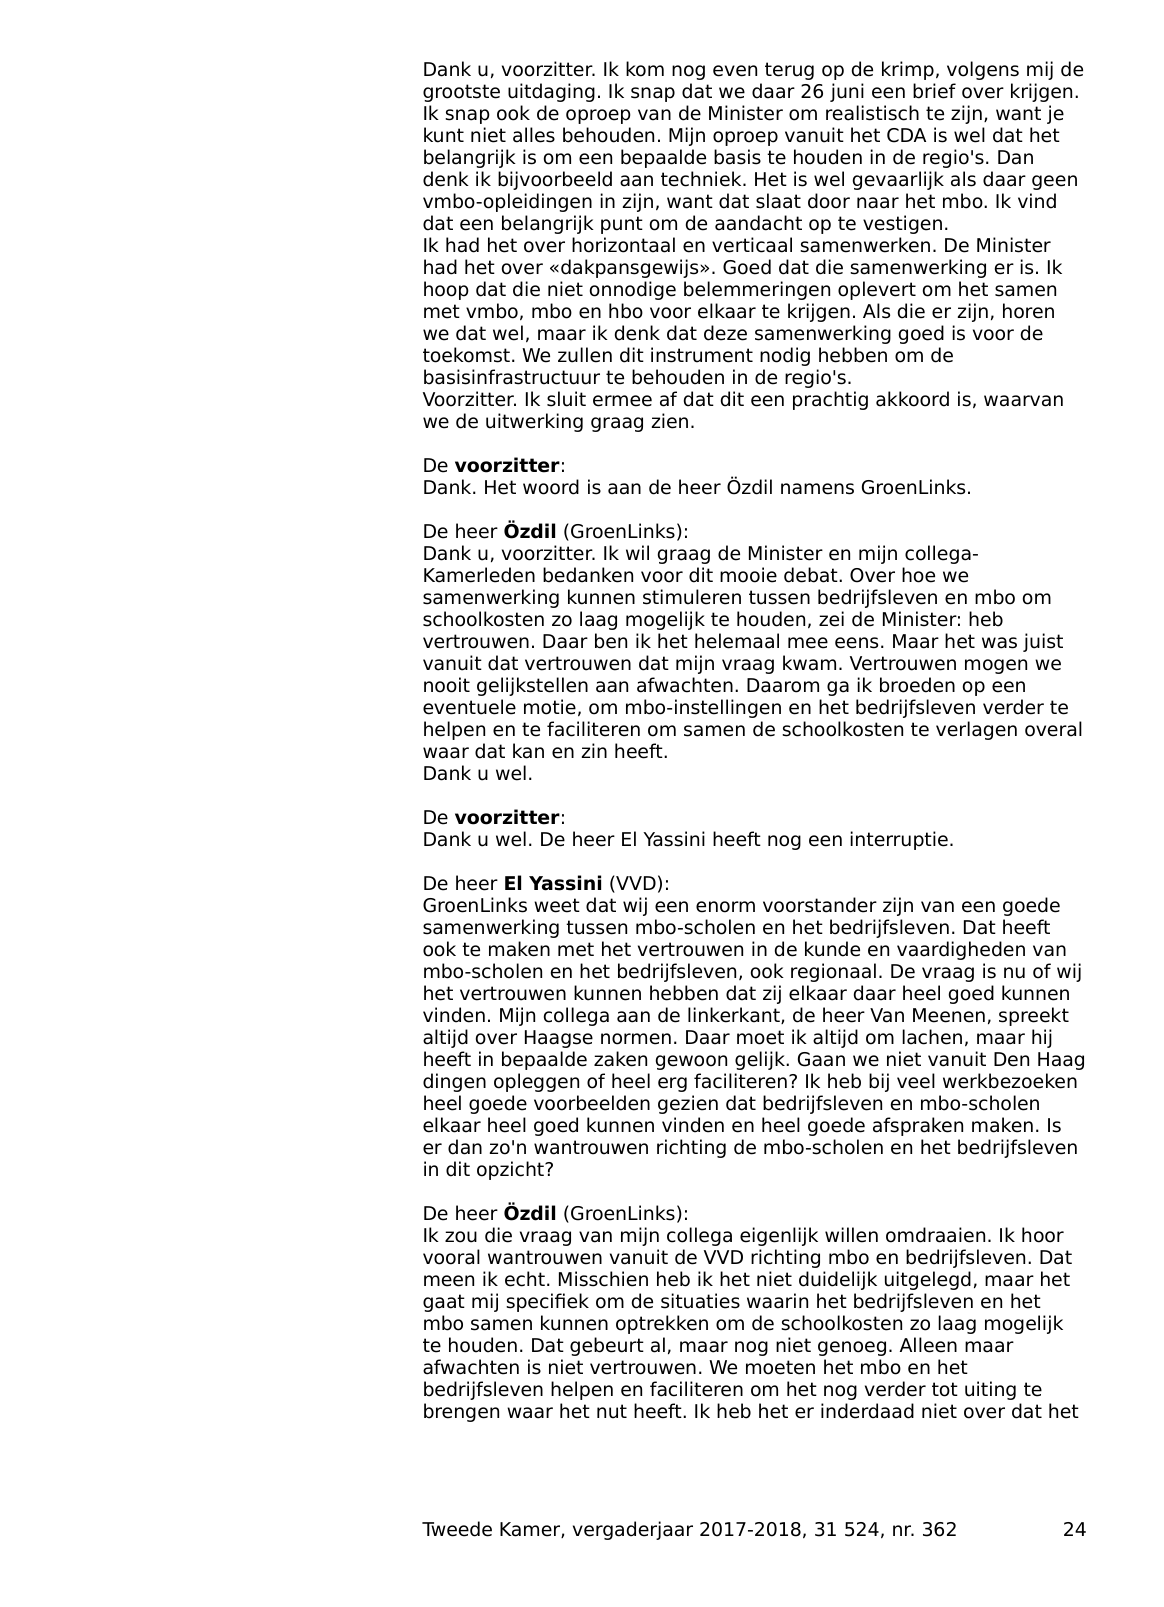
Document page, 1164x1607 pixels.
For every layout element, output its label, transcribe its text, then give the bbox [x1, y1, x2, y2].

text De heer Özdil (GroenLinks): [422, 1203, 1087, 1225]
text De voorzitter: [422, 807, 1087, 829]
text De voorzitter: [422, 455, 1087, 477]
text Dank. Het woord is aan de heer Özdil namens GroenLinks. [422, 477, 1087, 499]
text Dank u, voorzitter. Ik kom nog even terug op de krimp, volgens mij de grootste uitdaging. Ik snap dat we daar 26 juni een brief over krijgen. Ik snap ook de oproep van de Minister om realistisch te zijn, want je kunt niet alles behouden. Mijn oproep vanuit het CDA is wel dat het belangrijk is om een bepaalde basis te houden in de regio's. Dan denk ik bijvoorbeeld aan techniek. Het is wel gevaarlijk als daar geen vmbo-opleidingen in zijn, want dat slaat door naar het mbo. Ik vind dat een belangrijk punt om de aandacht op te vestigen. [422, 59, 1087, 235]
text Ik zou die vraag van mijn collega eigenlijk willen omdraaien. Ik hoor vooral wantrouwen vanuit de VVD richting mbo en bedrijfsleven. Dat meen ik echt. Misschien heb ik het niet duidelijk uitgelegd, maar het gaat mij specifiek om de situaties waarin het bedrijfsleven en het mbo samen kunnen optrekken om de schoolkosten zo laag mogelijk te houden. Dat gebeurt al, maar nog niet genoeg. Alleen maar afwachten is niet vertrouwen. We moeten het mbo en het bedrijfsleven helpen en faciliteren om het nog verder tot uiting te brengen waar het nut heeft. Ik heb het er inderdaad niet over dat het [422, 1225, 1087, 1423]
text Dank u, voorzitter. Ik wil graag de Minister en mijn collega-Kamerleden bedanken voor dit mooie debat. Over hoe we samenwerking kunnen stimuleren tussen bedrijfsleven en mbo om schoolkosten zo laag mogelijk te houden, zei de Minister: heb vertrouwen. Daar ben ik het helemaal mee eens. Maar het was juist vanuit dat vertrouwen dat mijn vraag kwam. Vertrouwen mogen we nooit gelijkstellen aan afwachten. Daarom ga ik broeden op een eventuele motie, om mbo-instellingen en het bedrijfsleven verder te helpen en te faciliteren om samen de schoolkosten te verlagen overal waar dat kan en zin heeft. [422, 543, 1087, 763]
text GroenLinks weet dat wij een enorm voorstander zijn van een goede samenwerking tussen mbo-scholen en het bedrijfsleven. Dat heeft ook te maken met het vertrouwen in de kunde en vaardigheden van mbo-scholen en het bedrijfsleven, ook regionaal. De vraag is nu of wij het vertrouwen kunnen hebben dat zij elkaar daar heel goed kunnen vinden. Mijn collega aan de linkerkant, de heer Van Meenen, spreekt altijd over Haagse normen. Daar moet ik altijd om lachen, maar hij heeft in bepaalde zaken gewoon gelijk. Gaan we niet vanuit Den Haag dingen opleggen of heel erg faciliteren? Ik heb bij veel werkbezoeken heel goede voorbeelden gezien dat bedrijfsleven en mbo-scholen elkaar heel goed kunnen vinden en heel goede afspraken maken. Is er dan zo'n wantrouwen richting de mbo-scholen en het bedrijfsleven in dit opzicht? [422, 895, 1087, 1181]
text Ik had het over horizontaal en verticaal samenwerken. De Minister had het over «dakpansgewijs». Goed dat die samenwerking er is. Ik hoop dat die niet onnodige belemmeringen oplevert om het samen met vmbo, mbo en hbo voor elkaar te krijgen. Als die er zijn, horen we dat wel, maar ik denk dat deze samenwerking goed is voor de toekomst. We zullen dit instrument nodig hebben om de basisinfrastructuur te behouden in de regio's. [422, 235, 1087, 389]
text Voorzitter. Ik sluit ermee af dat dit een prachtig akkoord is, waarvan we de uitwerking graag zien. [422, 389, 1087, 433]
text Dank u wel. [422, 763, 1087, 785]
text Dank u wel. De heer El Yassini heeft nog een interruptie. [422, 829, 1087, 851]
text De heer El Yassini (VVD): [422, 873, 1087, 895]
text De heer Özdil (GroenLinks): [422, 521, 1087, 543]
